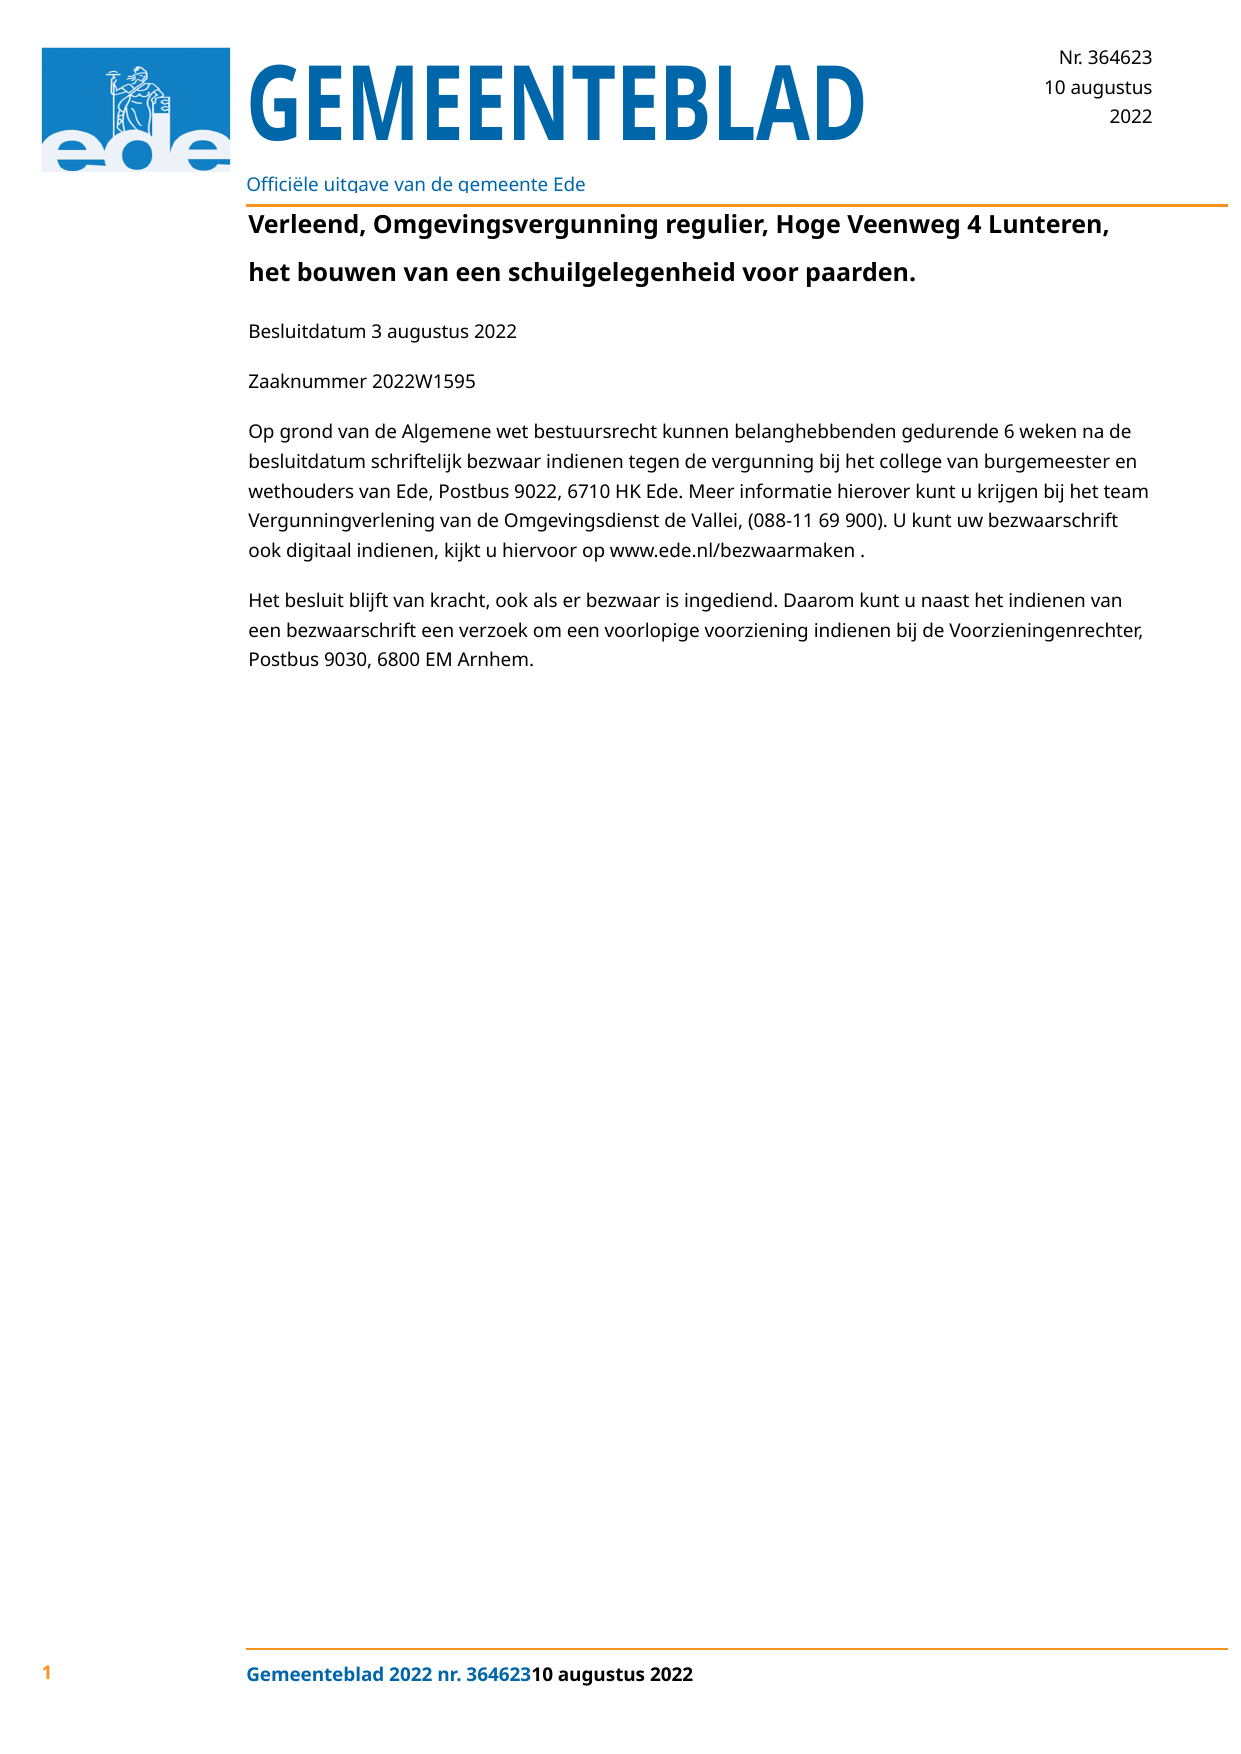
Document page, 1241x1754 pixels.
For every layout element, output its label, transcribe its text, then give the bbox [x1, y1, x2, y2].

text Zaaknummer 2022W1595 [248, 368, 1152, 394]
text Het besluit blijft van kracht, ook als er bezwaar is ingediend. Daarom kunt u naast het indienen van een bezwaarschrift een verzoek om een voorlopige voorziening indienen bij de Voorzieningenrechter, Postbus 9030, 6800 EM Arnhem. [248, 587, 1152, 672]
text Verleend, Omgevingsvergunning regulier, Hoge Veenweg 4 Lunteren, het bouwen van een schuilgelegenheid voor paarden. [248, 207, 1152, 288]
text Besluitdatum 3 augustus 2022 [248, 318, 1152, 344]
picture [41, 47, 231, 172]
text Op grond van de Algemene wet bestuursrecht kunnen belanghebbenden gedurende 6 weken na de besluitdatum schriftelijk bezwaar indienen tegen de vergunning bij het college van burgemeester en wethouders van Ede, Postbus 9022, 6710 HK Ede. Meer informatie hierover kunt u krijgen bij het team Vergunningverlening van de Omgevingsdienst de Vallei, (088-11 69 900). U kunt uw bezwaarschrift ook digitaal indienen, kijkt u hiervoor op www.ede.nl/bezwaarmaken . [248, 419, 1152, 563]
